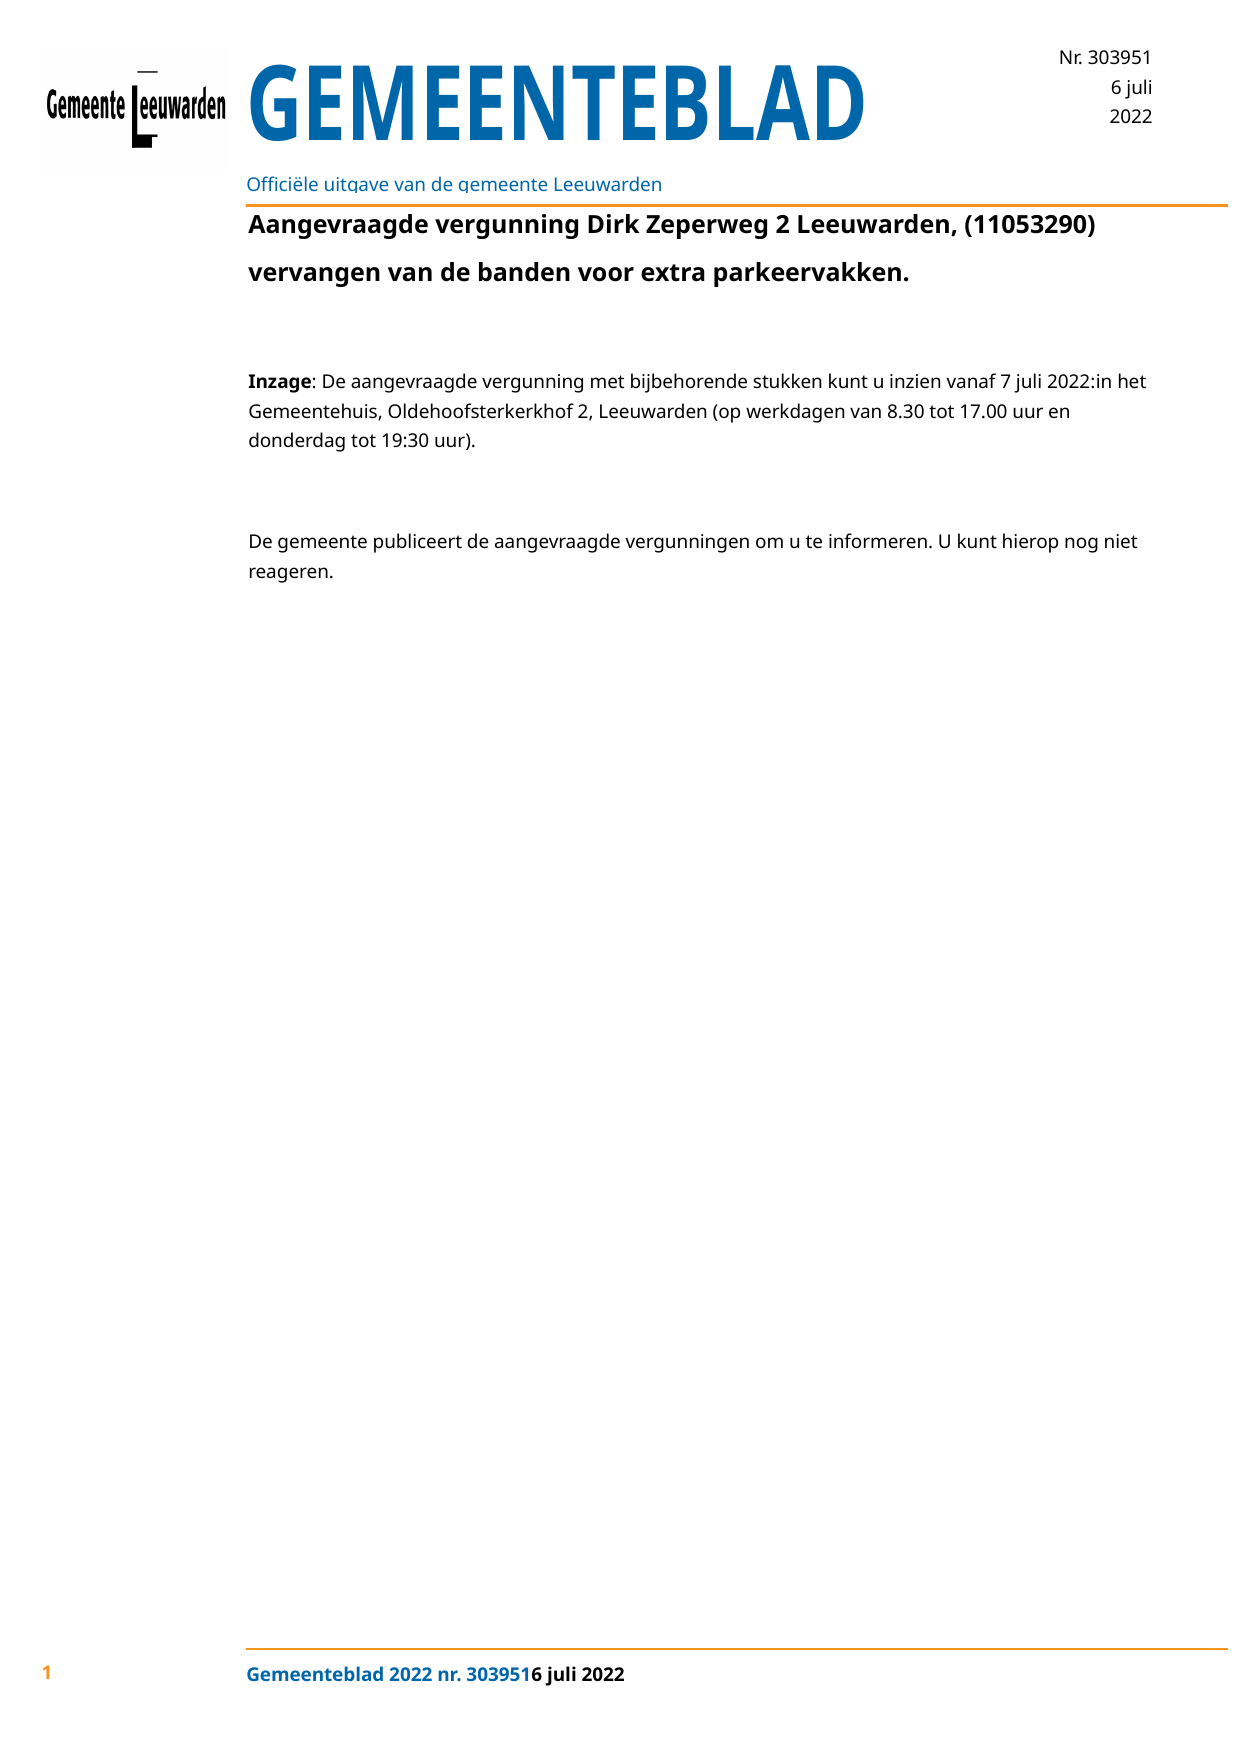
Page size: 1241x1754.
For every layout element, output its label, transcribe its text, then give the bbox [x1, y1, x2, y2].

text De gemeente publiceert de aangevraagde vergunningen om u te informeren. U kunt hierop nog niet reageren. [248, 528, 1152, 584]
text Aangevraagde vergunning Dirk Zeperweg 2 Leeuwarden, (11053290) vervangen van de banden voor extra parkeervakken. [248, 207, 1152, 288]
text Inzage: De aangevraagde vergunning met bijbehorende stukken kunt u inzien vanaf 7 juli 2022:in het Gemeentehuis, Oldehoofsterkerkhof 2, Leeuwarden (op werkdagen van 8.30 tot 17.00 uur en donderdag tot 19:30 uur). [248, 368, 1152, 453]
picture [41, 47, 231, 172]
